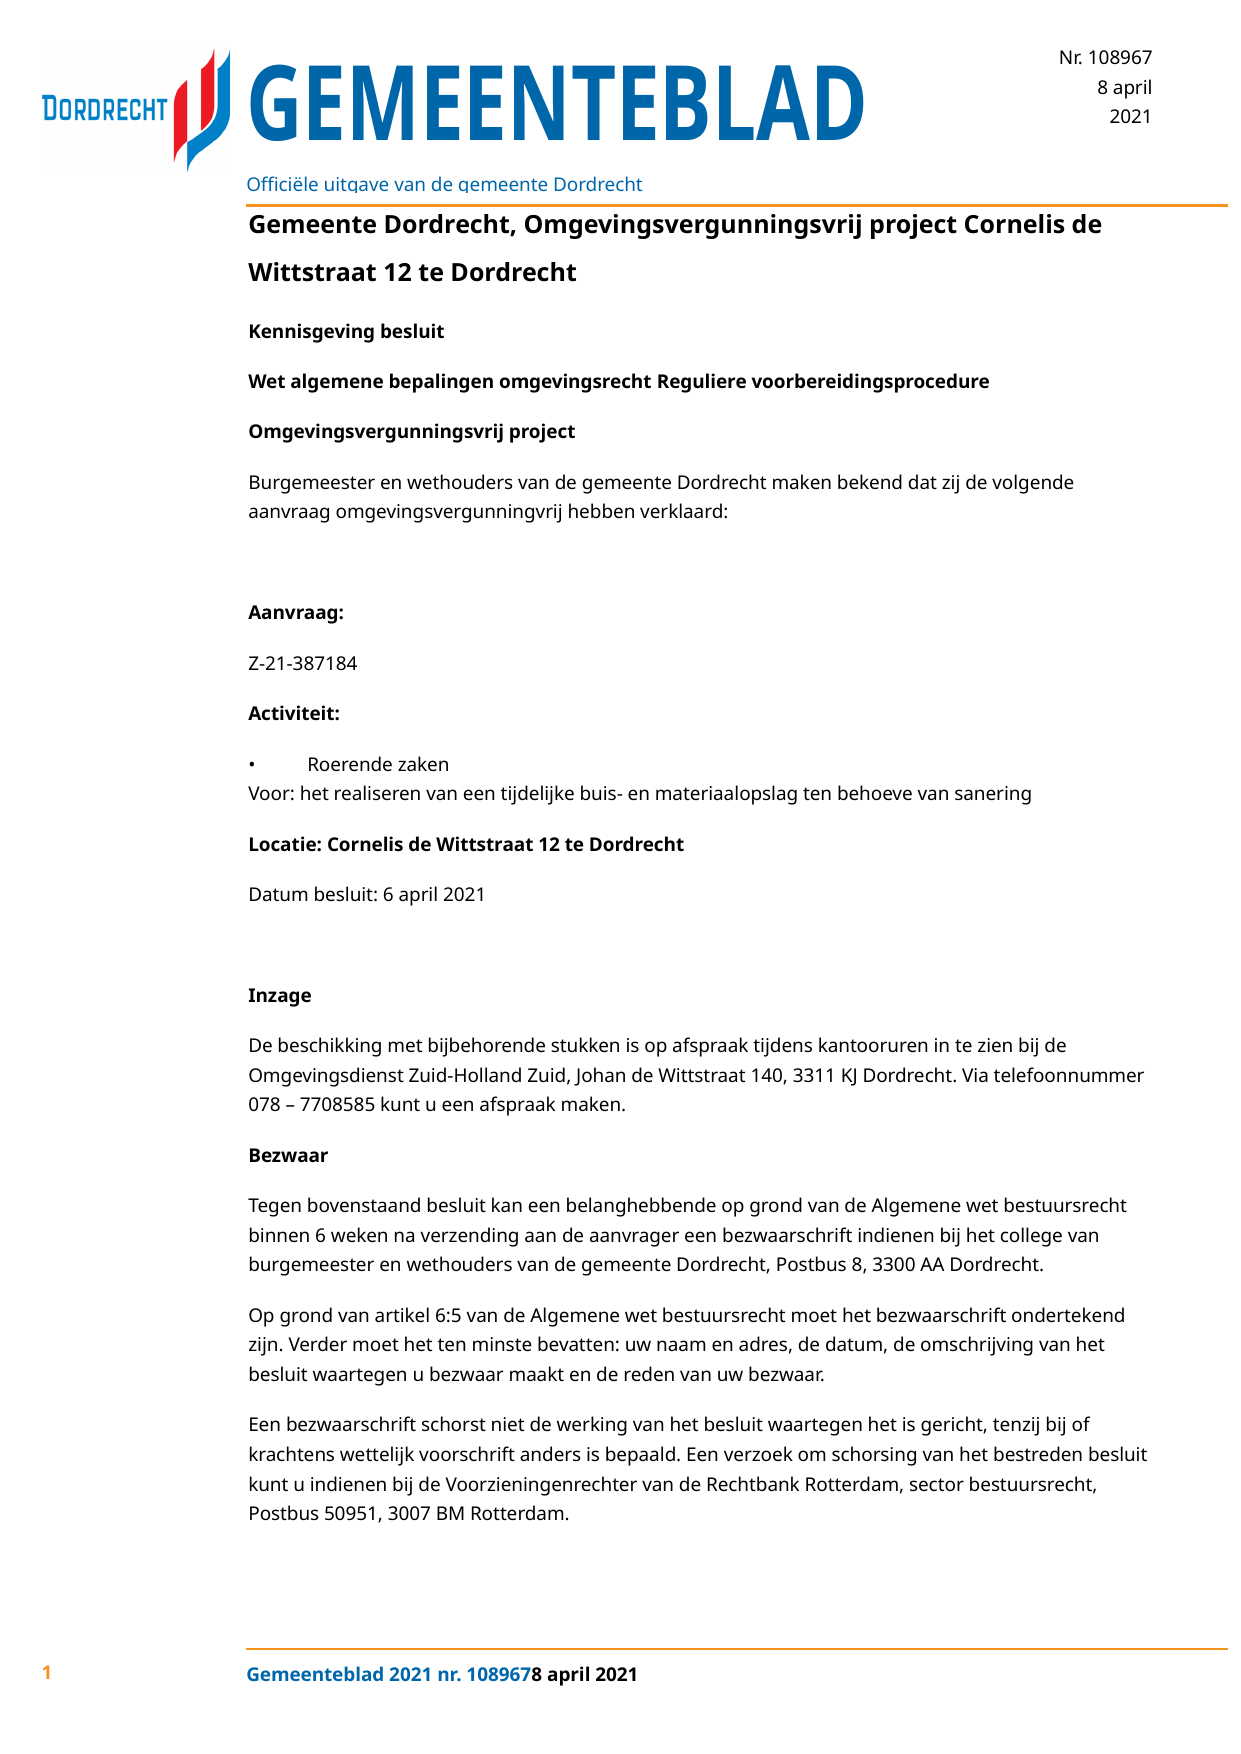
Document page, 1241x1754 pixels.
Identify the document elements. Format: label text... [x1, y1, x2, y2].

text Inzage [248, 982, 1152, 1008]
text Z-21-387184 [248, 650, 1152, 676]
text Kennisgeving besluit [248, 318, 1152, 344]
text Op grond van artikel 6:5 van de Algemene wet bestuursrecht moet het bezwaarschrift ondertekend zijn. Verder moet het ten minste bevatten: uw naam en adres, de datum, de omschrijving van het besluit waartegen u bezwaar maakt en de reden van uw bezwaar. [248, 1302, 1152, 1387]
text Gemeente Dordrecht, Omgevingsvergunningsvrij project Cornelis de Wittstraat 12 te Dordrecht [248, 207, 1152, 288]
text Burgemeester en wethouders van de gemeente Dordrecht maken bekend dat zij de volgende aanvraag omgevingsvergunningvrij hebben verklaard: [248, 469, 1152, 524]
text Tegen bovenstaand besluit kan een belanghebbende op grond van de Algemene wet bestuursrecht binnen 6 weken na verzending aan de aanvrager een bezwaarschrift indienen bij het college van burgemeester en wethouders van de gemeente Dordrecht, Postbus 8, 3300 AA Dordrecht. [248, 1192, 1152, 1277]
picture [41, 47, 231, 172]
text Aanvraag: [248, 599, 1152, 625]
text Voor: het realiseren van een tijdelijke buis- en materiaalopslag ten behoeve van sanering [248, 780, 1152, 806]
text Locatie: Cornelis de Wittstraat 12 te Dordrecht [248, 831, 1152, 857]
text De beschikking met bijbehorende stukken is op afspraak tijdens kantooruren in te zien bij de Omgevingsdienst Zuid-Holland Zuid, Johan de Wittstraat 140, 3311 KJ Dordrecht. Via telefoonnummer 078 – 7708585 kunt u een afspraak maken. [248, 1032, 1152, 1117]
list Roerende zaken [248, 751, 1152, 777]
text Datum besluit: 6 april 2021 [248, 881, 1152, 907]
text Activiteit: [248, 700, 1152, 726]
text Wet algemene bepalingen omgevingsrecht Reguliere voorbereidingsprocedure [248, 368, 1152, 394]
text Omgevingsvergunningsvrij project [248, 419, 1152, 444]
text Bezwaar [248, 1142, 1152, 1168]
text Een bezwaarschrift schorst niet de werking van het besluit waartegen het is gericht, tenzij bij of krachtens wettelijk voorschrift anders is bepaald. Een verzoek om schorsing van het bestreden besluit kunt u indienen bij de Voorzieningenrechter van de Rechtbank Rotterdam, sector bestuursrecht, Postbus 50951, 3007 BM Rotterdam. [248, 1412, 1152, 1526]
